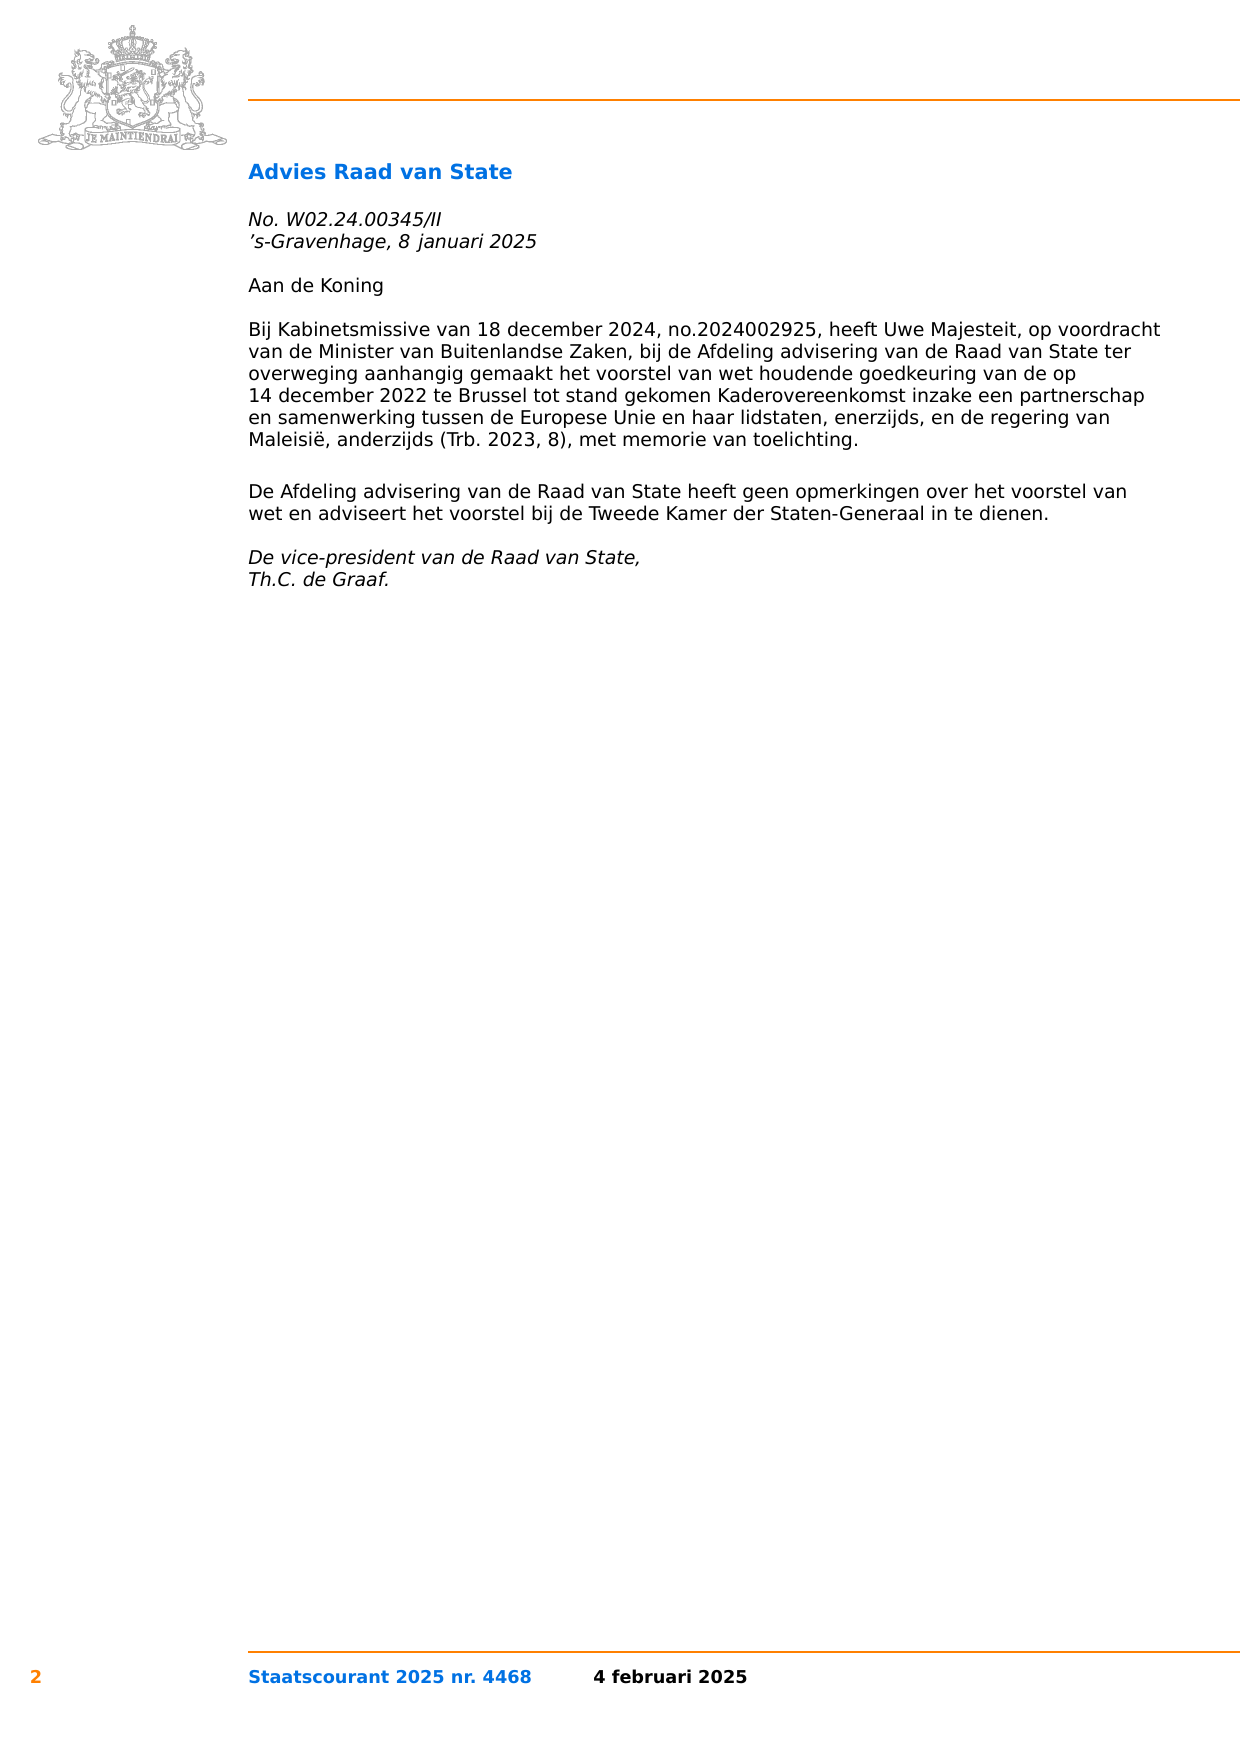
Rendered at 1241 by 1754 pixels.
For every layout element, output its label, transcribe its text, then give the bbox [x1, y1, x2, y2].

text De Afdeling advisering van de Raad van State heeft geen opmerkingen over het voorstel van wet en adviseert het voorstel bij de Tweede Kamer der Staten-Generaal in te dienen. [248, 481, 1163, 525]
subtitle Advies Raad van State [248, 160, 1163, 184]
text Bij Kabinetsmissive van 18 december 2024, no.2024002925, heeft Uwe Majesteit, op voordracht van de Minister van Buitenlandse Zaken, bij de Afdeling advisering van de Raad van State ter overweging aanhangig gemaakt het voorstel van wet houdende goedkeuring van de op 14 december 2022 te Brussel tot stand gekomen Kaderovereenkomst inzake een partnerschap en samenwerking tussen de Europese Unie en haar lidstaten, enerzijds, en de regering van Maleisië, anderzijds (Trb. 2023, 8), met memorie van toelichting. [248, 319, 1163, 451]
text ’s-Gravenhage, 8 januari 2025 [248, 231, 1163, 253]
text Aan de Koning [248, 275, 1163, 297]
text No. W02.24.00345/II [248, 209, 1163, 231]
text De vice-president van de Raad van State, Th.C. de Graaf. [248, 547, 1163, 591]
picture [38, 25, 227, 150]
